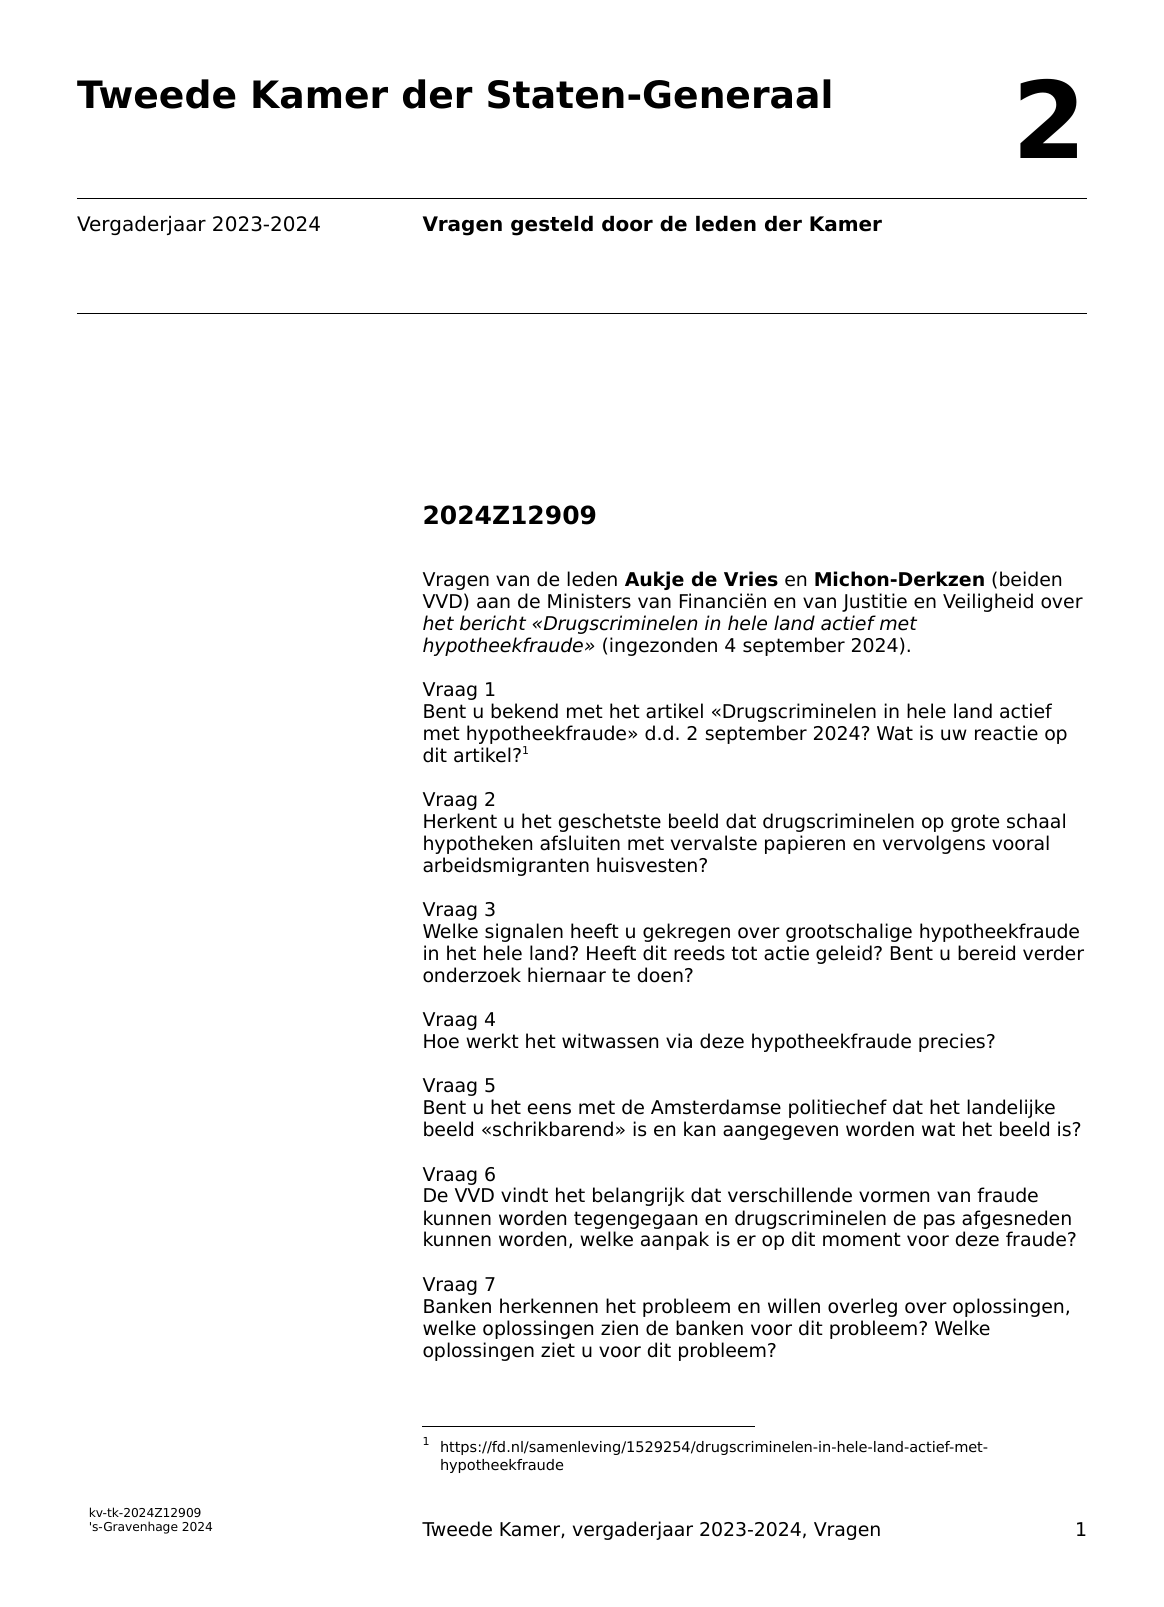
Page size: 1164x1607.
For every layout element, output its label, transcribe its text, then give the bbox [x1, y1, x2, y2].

text https://fd.nl/samenleving/1529254/drugscriminelen-in-hele-land-actief-met-hypotheekfraude [422, 1435, 1087, 1474]
text Vraag 7 [422, 1273, 1087, 1296]
text Bent u bekend met het artikel «Drugscriminelen in hele land actief met hypotheekfraude» d.d. 2 september 2024? Wat is uw reactie op dit artikel? [422, 701, 1087, 767]
text Vraag 4 [422, 1009, 1087, 1031]
text Welke signalen heeft u gekregen over grootschalige hypotheekfraude in het hele land? Heeft dit reeds tot actie geleid? Bent u bereid verder onderzoek hiernaar te doen? [422, 921, 1087, 987]
text Vraag 5 [422, 1075, 1087, 1097]
text Bent u het eens met de Amsterdamse politiechef dat het landelijke beeld «schrikbarend» is en kan aangegeven worden wat het beeld is? [422, 1097, 1087, 1141]
table_header 2 [886, 59, 1087, 198]
text Hoe werkt het witwassen via deze hypotheekfraude precies? [422, 1031, 1087, 1053]
text Vraag 2 [422, 789, 1087, 811]
text 2024Z12909 [422, 501, 1087, 531]
text Vraag 3 [422, 899, 1087, 921]
text Vragen van de leden Aukje de Vries en Michon-Derkzen (beiden VVD) aan de Ministers van Financiën en van Justitie en Veiligheid over het bericht «Drugscriminelen in hele land actief met hypotheekfraude» (ingezonden 4 september 2024). [422, 569, 1087, 657]
text Herkent u het geschetste beeld dat drugscriminelen op grote schaal hypotheken afsluiten met vervalste papieren en vervolgens vooral arbeidsmigranten huisvesten? [422, 811, 1087, 877]
table_cell Vragen gesteld door de leden der Kamer [422, 199, 1087, 313]
text kv-tk-2024Z12909 [88, 1506, 323, 1520]
text De VVD vindt het belangrijk dat verschillende vormen van fraude kunnen worden tegengegaan en drugscriminelen de pas afgesneden kunnen worden, welke aanpak is er op dit moment voor deze fraude? [422, 1185, 1087, 1251]
table_cell Vergaderjaar 2023-2024 [77, 199, 422, 313]
text 's-Gravenhage 2024 [88, 1520, 323, 1534]
table_header Tweede Kamer der Staten-Generaal [77, 59, 886, 198]
text Vraag 1 [422, 679, 1087, 701]
text Banken herkennen het probleem en willen overleg over oplossingen, welke oplossingen zien de banken voor dit probleem? Welke oplossingen ziet u voor dit probleem? [422, 1296, 1087, 1361]
text Vraag 6 [422, 1163, 1087, 1185]
